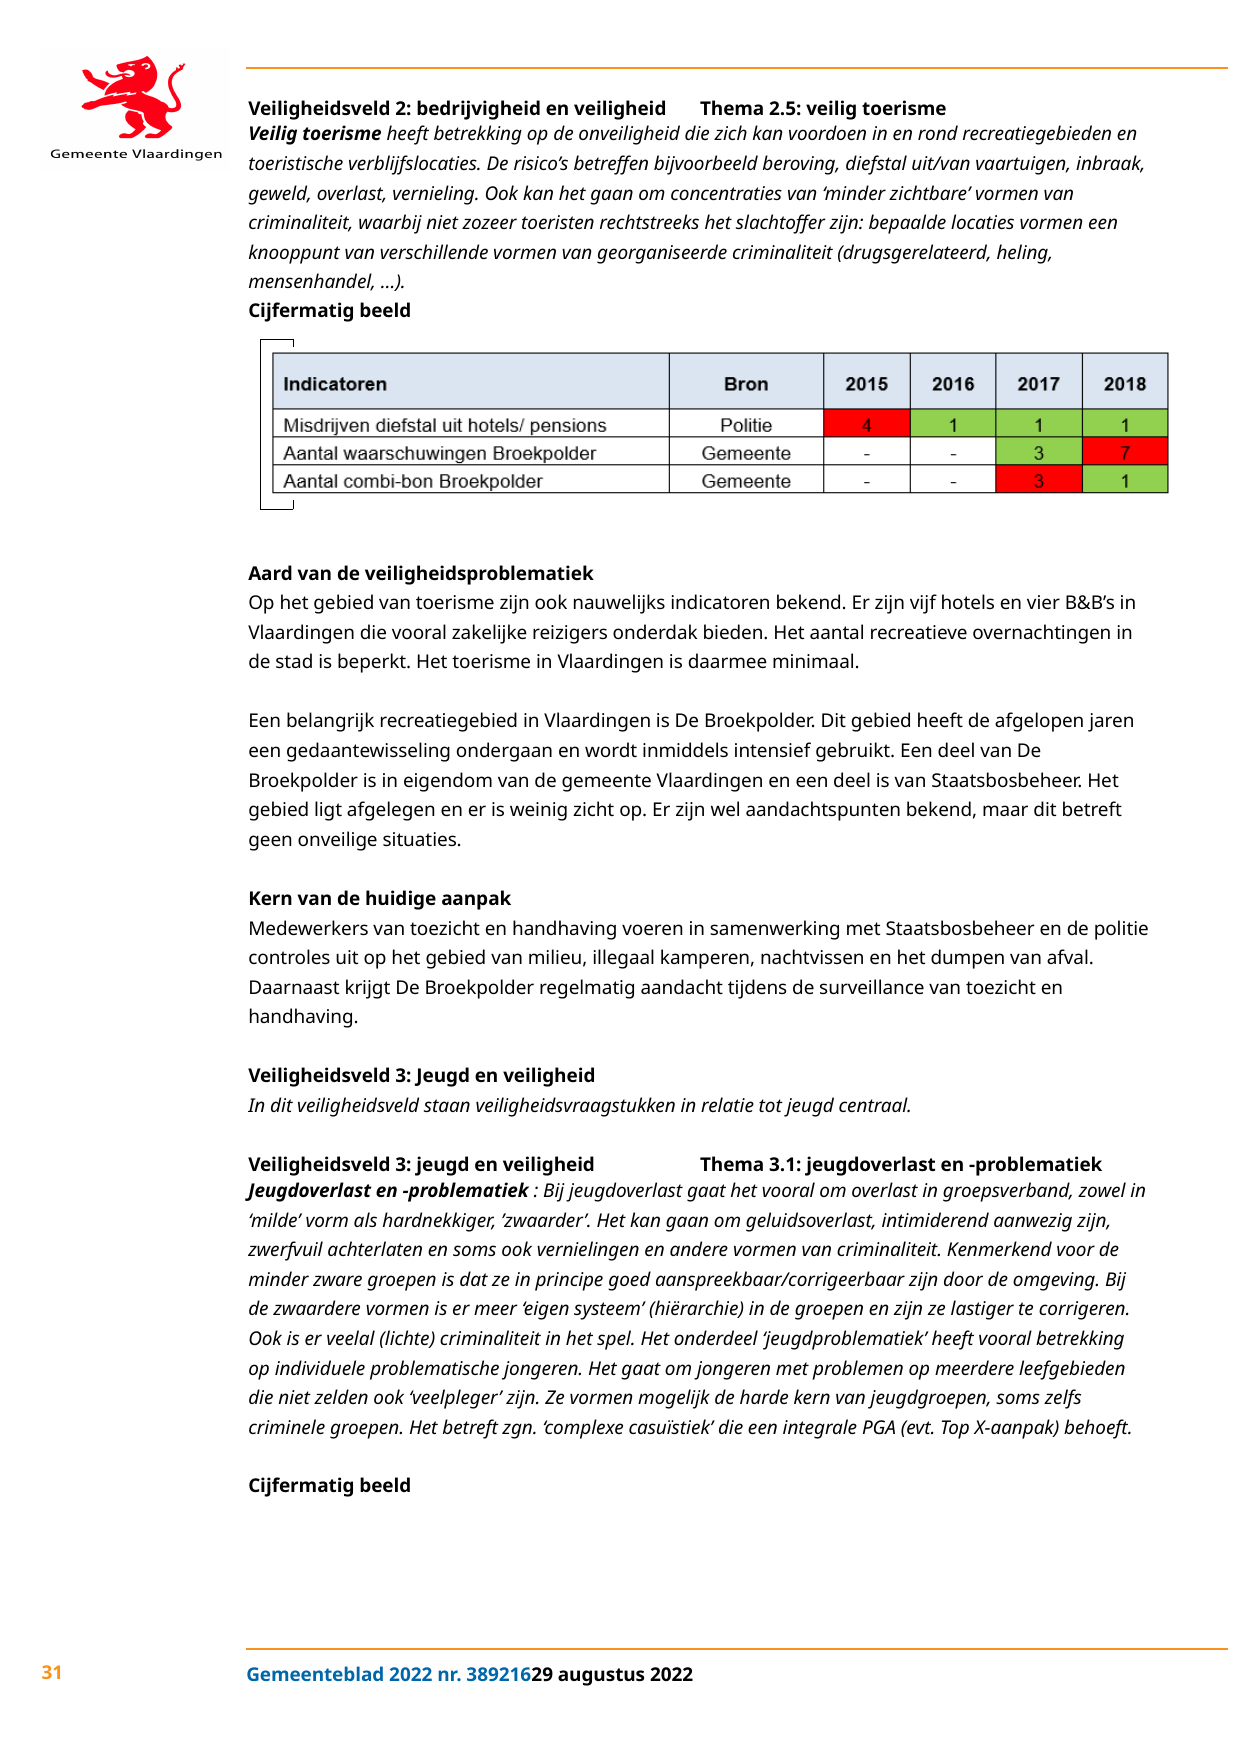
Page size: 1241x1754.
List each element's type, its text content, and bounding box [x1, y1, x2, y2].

table_header Veiligheidsveld 2: bedrijvigheid en veiligheid [248, 95, 700, 121]
table_cell Veilig toerisme heeft betrekking op de onveiligheid die zich kan voordoen in en rond recreatiegebieden en toeristische verblijfslocaties. De risico’s betreffen bijvoorbeeld beroving, diefstal uit/van vaartuigen, inbraak, geweld, overlast, vernieling. Ook kan het gaan om concentraties van ‘minder zichtbare’ vormen van criminaliteit, waarbij niet zozeer toeristen rechtstreeks het slachtoffer zijn: bepaalde locaties vormen een knooppunt van verschillende vormen van georganiseerde criminaliteit (drugsgerelateerd, heling, mensenhandel, …). [248, 121, 1152, 294]
text Cijfermatig beeld [248, 1472, 1152, 1498]
text Aard van de veiligheidsproblematiek [248, 560, 1152, 585]
picture [268, 347, 1173, 500]
text Een belangrijk recreatiegebied in Vlaardingen is De Broekpolder. Dit gebied heeft de afgelopen jaren een gedaantewisseling ondergaan en wordt inmiddels intensief gebruikt. Een deel van De Broekpolder is in eigendom van de gemeente Vlaardingen en een deel is van Staatsbosbeheer. Het gebied ligt afgelegen en er is weinig zicht op. Er zijn wel aandachtspunten bekend, maar dit betreft geen onveilige situaties. [248, 708, 1152, 852]
text In dit veiligheidsveld staan veiligheidsvraagstukken in relatie tot jeugd centraal. [248, 1092, 1152, 1118]
text Medewerkers van toezicht en handhaving voeren in samenwerking met Staatsbosbeheer en de politie controles uit op het gebied van milieu, illegaal kamperen, nachtvissen en het dumpen van afval. Daarnaast krijgt De Broekpolder regelmatig aandacht tijdens de surveillance van toezicht en handhaving. [248, 915, 1152, 1029]
text Kern van de huidige aanpak [248, 885, 1152, 911]
text Veiligheidsveld 3: Jeugd en veiligheid [248, 1063, 1152, 1088]
table_cell Jeugdoverlast en -problematiek : Bij jeugdoverlast gaat het vooral om overlast in groepsverband, zowel in ‘milde’ vorm als hardnekkiger, ’zwaarder’. Het kan gaan om geluidsoverlast, intimiderend aanwezig zijn, zwerfvuil achterlaten en soms ook vernielingen en andere vormen van criminaliteit. Kenmerkend voor de minder zware groepen is dat ze in principe goed aanspreekbaar/corrigeerbaar zijn door de omgeving. Bij de zwaardere vormen is er meer ‘eigen systeem’ (hiërarchie) in de groepen en zijn ze lastiger te corrigeren. Ook is er veelal (lichte) criminaliteit in het spel. Het onderdeel ‘jeugdproblematiek’ heeft vooral betrekking op individuele problematische jongeren. Het gaat om jongeren met problemen op meerdere leefgebieden die niet zelden ook ‘veelpleger’ zijn. Ze vormen mogelijk de harde kern van jeugdgroepen, soms zelfs criminele groepen. Het betreft zgn. ‘complexe casuïstiek’ die een integrale PGA (evt. Top X-aanpak) behoeft. [248, 1177, 1152, 1439]
table_header Thema 2.5: veilig toerisme [700, 95, 1152, 121]
table_header Thema 3.1: jeugdoverlast en -problematiek [700, 1151, 1152, 1177]
table_header Veiligheidsveld 3: jeugd en veiligheid [248, 1151, 700, 1177]
text Cijfermatig beeld [248, 297, 1152, 323]
picture [41, 47, 231, 172]
text Op het gebied van toerisme zijn ook nauwelijks indicatoren bekend. Er zijn vijf hotels en vier B&B’s in Vlaardingen die vooral zakelijke reizigers onderdak bieden. Het aantal recreatieve overnachtingen in de stad is beperkt. Het toerisme in Vlaardingen is daarmee minimaal. [248, 589, 1152, 674]
